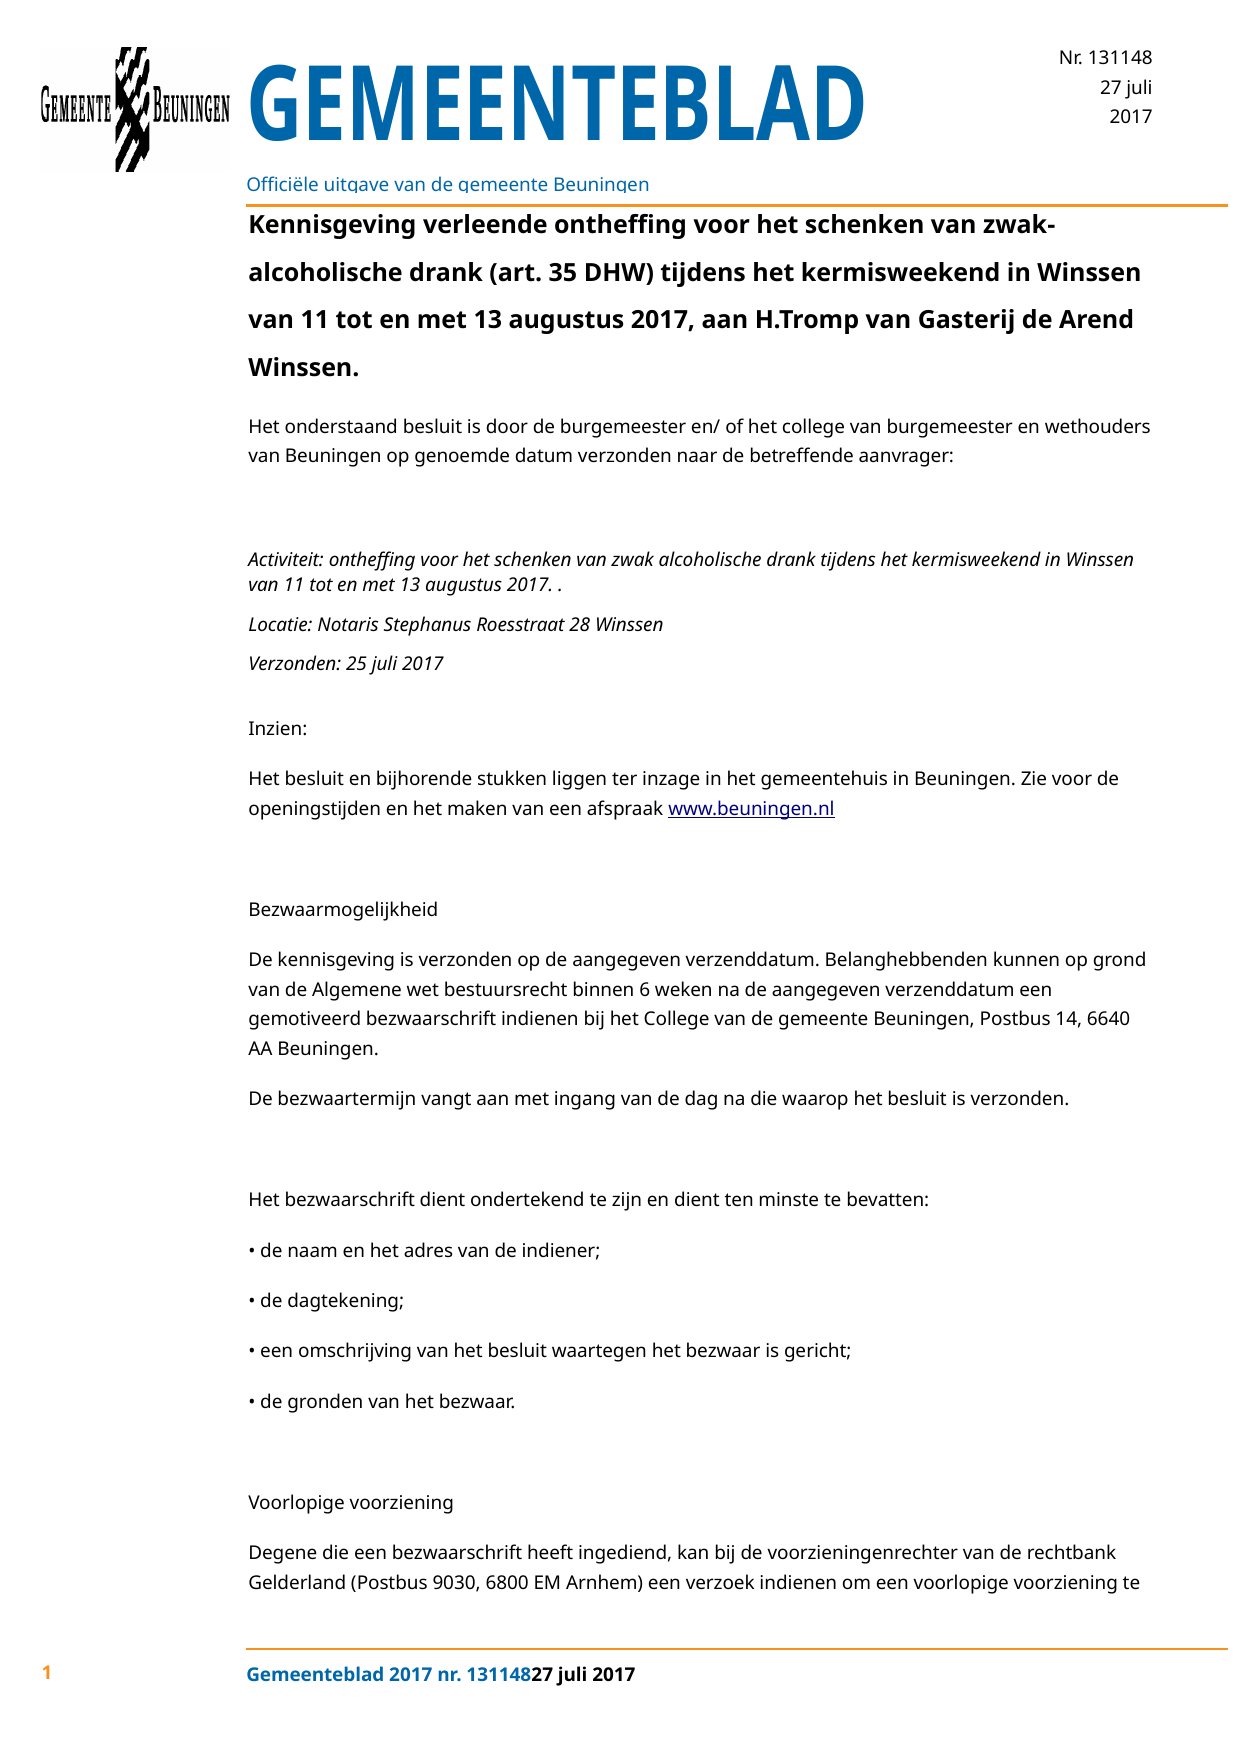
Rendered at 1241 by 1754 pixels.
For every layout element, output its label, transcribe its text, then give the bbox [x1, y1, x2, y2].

picture [41, 47, 231, 172]
text De bezwaartermijn vangt aan met ingang van de dag na die waarop het besluit is verzonden. [248, 1086, 1152, 1111]
text • de dagtekening; [248, 1287, 1152, 1313]
text Locatie: Notaris Stephanus Roesstraat 28 Winssen [248, 611, 1152, 637]
text Het besluit en bijhorende stukken liggen ter inzage in het gemeentehuis in Beuningen. Zie voor de openingstijden en het maken van een afspraak www.beuningen.nl [248, 766, 1152, 821]
text Activiteit: ontheffing voor het schenken van zwak alcoholische drank tijdens het kermisweekend in Winssen van 11 tot en met 13 augustus 2017. . [248, 546, 1152, 597]
text Kennisgeving verleende ontheffing voor het schenken van zwak-alcoholische drank (art. 35 DHW) tijdens het kermisweekend in Winssen van 11 tot en met 13 augustus 2017, aan H.Tromp van Gasterij de Arend Winssen. [248, 207, 1152, 384]
text Het onderstaand besluit is door de burgemeester en/ of het college van burgemeester en wethouders van Beuningen op genoemde datum verzonden naar de betreffende aanvrager: [248, 413, 1152, 468]
text Het bezwaarschrift dient ondertekend te zijn en dient ten minste te bevatten: [248, 1186, 1152, 1212]
text • de gronden van het bezwaar. [248, 1388, 1152, 1414]
text Verzonden: 25 juli 2017 [248, 650, 1152, 676]
text Voorlopige voorziening [248, 1489, 1152, 1515]
text Bezwaarmogelijkheid [248, 896, 1152, 922]
text De kennisgeving is verzonden op de aangegeven verzenddatum. Belanghebbenden kunnen op grond van de Algemene wet bestuursrecht binnen 6 weken na de aangegeven verzenddatum een gemotiveerd bezwaarschrift indienen bij het College van de gemeente Beuningen, Postbus 14, 6640 AA Beuningen. [248, 946, 1152, 1061]
text Degene die een bezwaarschrift heeft ingediend, kan bij de voorzieningenrechter van de rechtbank Gelderland (Postbus 9030, 6800 EM Arnhem) een verzoek indienen om een voorlopige voorziening te [248, 1539, 1152, 1595]
text • een omschrijving van het besluit waartegen het bezwaar is gericht; [248, 1338, 1152, 1363]
text Inzien: [248, 715, 1152, 741]
text • de naam en het adres van de indiener; [248, 1237, 1152, 1263]
